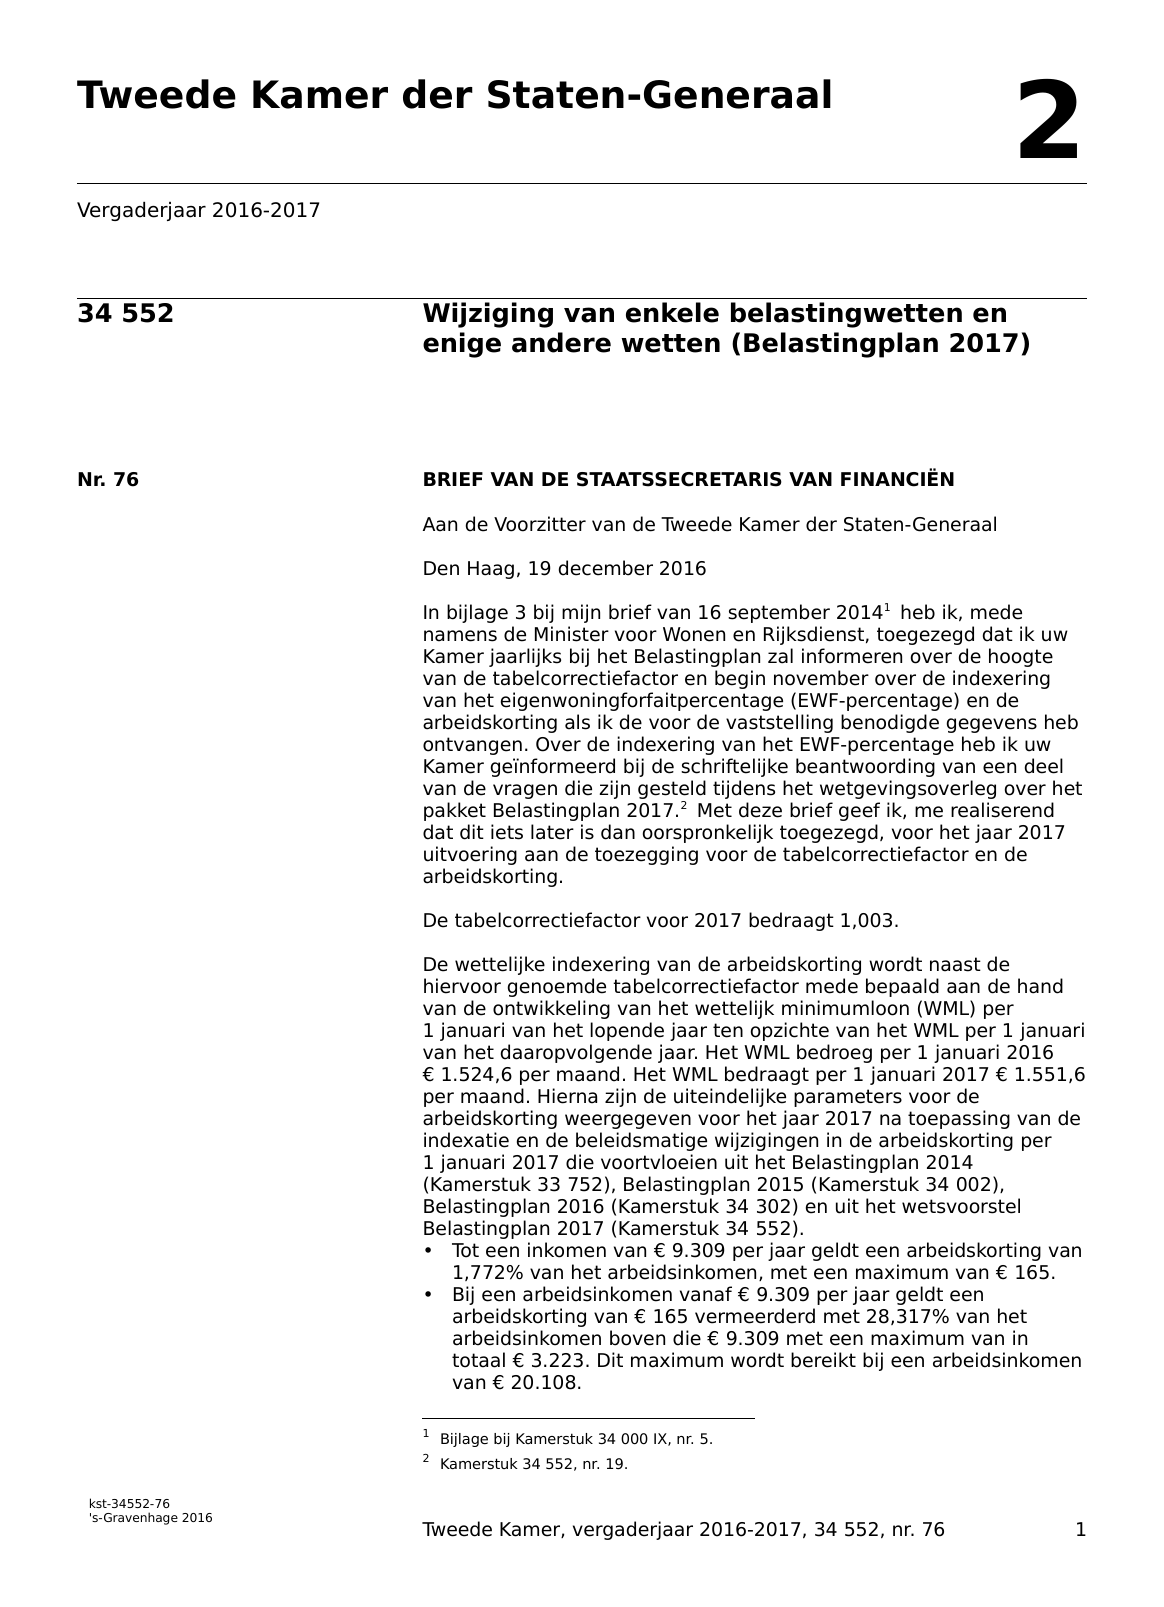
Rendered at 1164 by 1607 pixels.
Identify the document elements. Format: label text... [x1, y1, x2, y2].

text 's-Gravenhage 2016 [88, 1511, 323, 1525]
subtitle Nr. 76 BRIEF VAN DE STAATSSECRETARIS VAN FINANCIËN [77, 469, 1087, 491]
text Kamerstuk 34 552, nr. 19. [422, 1452, 1087, 1474]
table_header 2 [886, 59, 1087, 183]
text Den Haag, 19 december 2016 [422, 558, 1087, 580]
table_cell Vergaderjaar 2016-2017 [77, 184, 1087, 298]
text De wettelijke indexering van de arbeidskorting wordt naast de hiervoor genoemde tabelcorrectiefactor mede bepaald aan de hand van de ontwikkeling van het wettelijk minimumloon (WML) per 1 januari van het lopende jaar ten opzichte van het WML per 1 januari van het daaropvolgende jaar. Het WML bedroeg per 1 januari 2016 € 1.524,6 per maand. Het WML bedraagt per 1 januari 2017 € 1.551,6 per maand. Hierna zijn de uiteindelijke parameters voor de arbeidskorting weergegeven voor het jaar 2017 na toepassing van de indexatie en de beleidsmatige wijzigingen in de arbeidskorting per 1 januari 2017 die voortvloeien uit het Belastingplan 2014 (Kamerstuk 33 752), Belastingplan 2015 (Kamerstuk 34 002), Belastingplan 2016 (Kamerstuk 34 302) en uit het wetsvoorstel Belastingplan 2017 (Kamerstuk 34 552). [422, 954, 1087, 1240]
table_header Tweede Kamer der Staten-Generaal [77, 59, 886, 183]
text De tabelcorrectiefactor voor 2017 bedraagt 1,003. [422, 910, 1087, 932]
text In bijlage 3 bij mijn brief van 16 september 2014 heb ik, mede namens de Minister voor Wonen en Rijksdienst, toegezegd dat ik uw Kamer jaarlijks bij het Belastingplan zal informeren over de hoogte van de tabelcorrectiefactor en begin november over de indexering van het eigenwoningforfaitpercentage (EWF-percentage) en de arbeidskorting als ik de voor de vaststelling benodigde gegevens heb ontvangen. Over de indexering van het EWF-percentage heb ik uw Kamer geïnformeerd bij de schriftelijke beantwoording van een deel van de vragen die zijn gesteld tijdens het wetgevingsoverleg over het pakket Belastingplan 2017. Met deze brief geef ik, me realiserend dat dit iets later is dan oorspronkelijk toegezegd, voor het jaar 2017 uitvoering aan de toezegging voor de tabelcorrectiefactor en de arbeidskorting. [422, 602, 1087, 888]
text Bijlage bij Kamerstuk 34 000 IX, nr. 5. [422, 1427, 1087, 1449]
text • Bij een arbeidsinkomen vanaf € 9.309 per jaar geldt een arbeidskorting van € 165 vermeerderd met 28,317% van het arbeidsinkomen boven die € 9.309 met een maximum van in totaal € 3.223. Dit maximum wordt bereikt bij een arbeidsinkomen van € 20.108. [422, 1284, 1087, 1393]
text • Tot een inkomen van € 9.309 per jaar geldt een arbeidskorting van 1,772% van het arbeidsinkomen, met een maximum van € 165. [422, 1240, 1087, 1284]
subtitle 34 552 Wijziging van enkele belastingwetten en enige andere wetten (Belastingplan 2017) [77, 299, 1087, 358]
text Aan de Voorzitter van de Tweede Kamer der Staten-Generaal [422, 513, 1087, 536]
text kst-34552-76 [88, 1497, 323, 1511]
